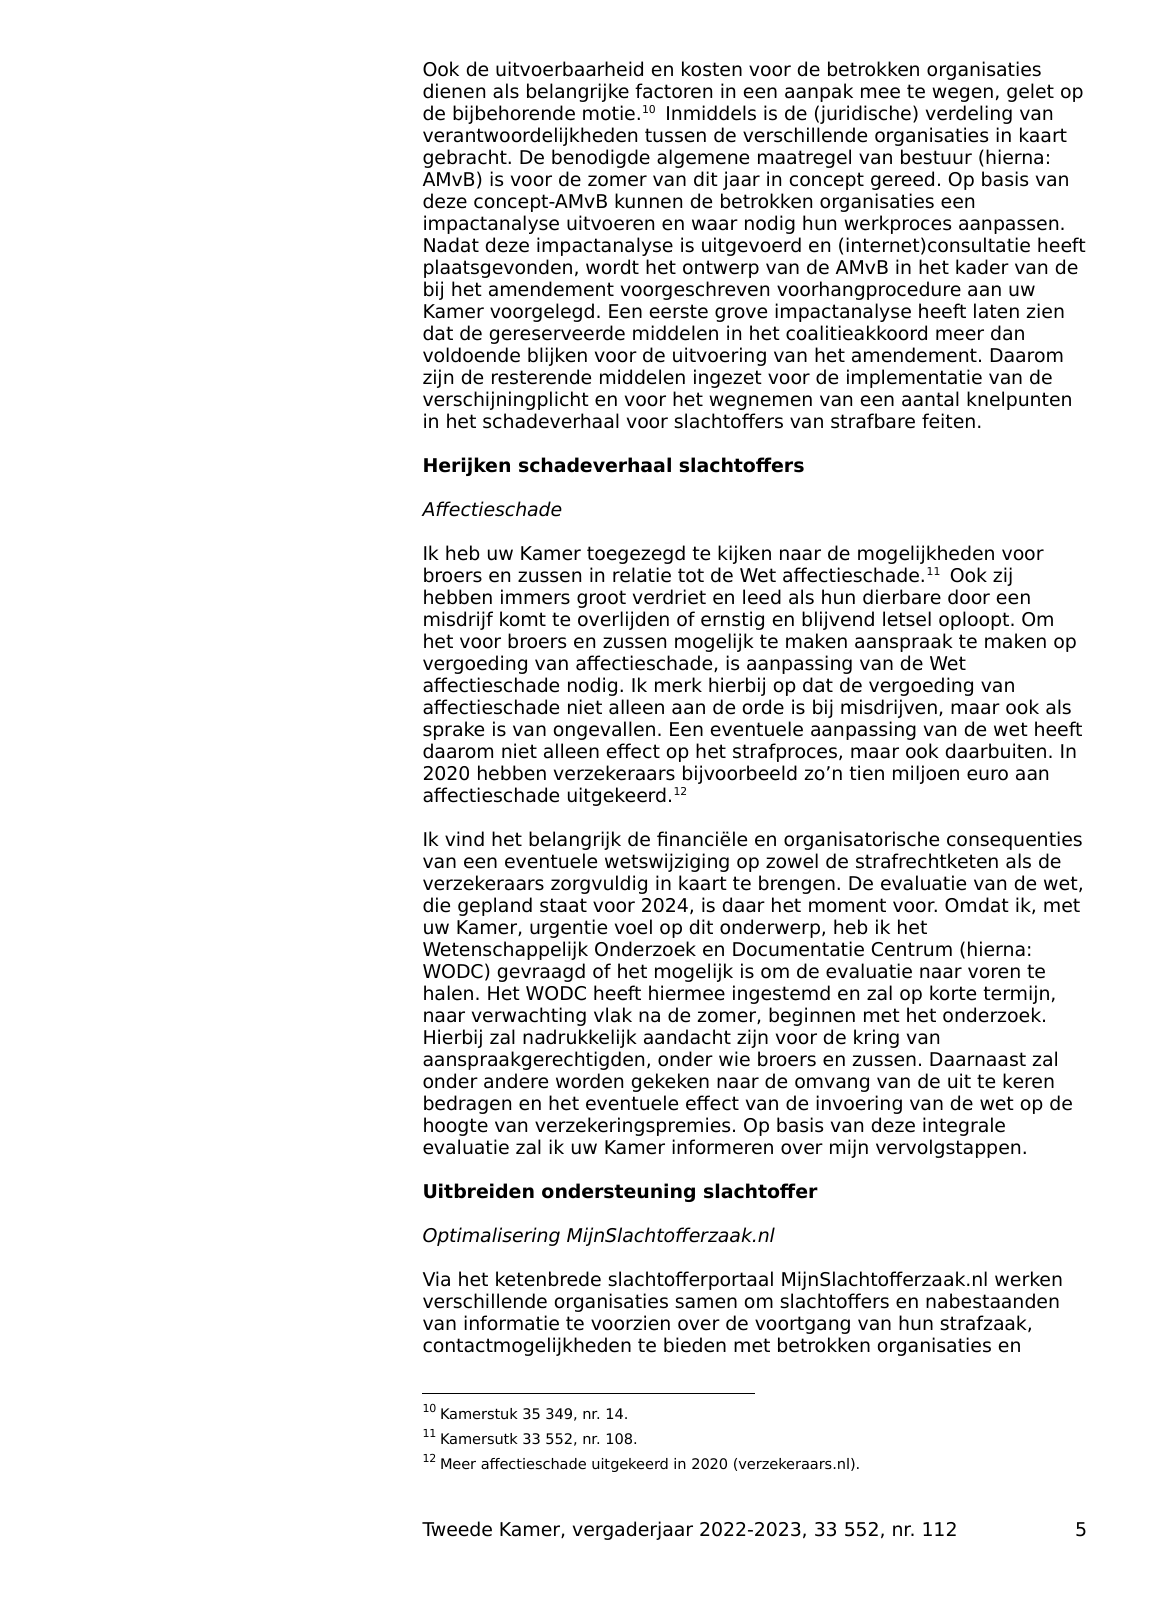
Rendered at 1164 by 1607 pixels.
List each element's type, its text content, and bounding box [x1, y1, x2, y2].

text Ook de uitvoerbaarheid en kosten voor de betrokken organisaties dienen als belangrijke factoren in een aanpak mee te wegen, gelet op de bijbehorende motie. Inmiddels is de (juridische) verdeling van verantwoordelijkheden tussen de verschillende organisaties in kaart gebracht. De benodigde algemene maatregel van bestuur (hierna: AMvB) is voor de zomer van dit jaar in concept gereed. Op basis van deze concept-AMvB kunnen de betrokken organisaties een impactanalyse uitvoeren en waar nodig hun werkproces aanpassen. Nadat deze impactanalyse is uitgevoerd en (internet)consultatie heeft plaatsgevonden, wordt het ontwerp van de AMvB in het kader van de bij het amendement voorgeschreven voorhangprocedure aan uw Kamer voorgelegd. Een eerste grove impactanalyse heeft laten zien dat de gereserveerde middelen in het coalitieakkoord meer dan voldoende blijken voor de uitvoering van het amendement. Daarom zijn de resterende middelen ingezet voor de implementatie van de verschijningplicht en voor het wegnemen van een aantal knelpunten in het schadeverhaal voor slachtoffers van strafbare feiten. [422, 59, 1087, 433]
text Kamerstuk 35 349, nr. 14. [422, 1402, 1087, 1424]
subtitle Herijken schadeverhaal slachtoffers [422, 455, 1087, 477]
subtitle Optimalisering MijnSlachtofferzaak.nl [422, 1225, 1087, 1247]
subtitle Affectieschade [422, 499, 1087, 521]
text Meer affectieschade uitgekeerd in 2020 (verzekeraars.nl). [422, 1452, 1087, 1474]
text Via het ketenbrede slachtofferportaal MijnSlachtofferzaak.nl werken verschillende organisaties samen om slachtoffers en nabestaanden van informatie te voorzien over de voortgang van hun strafzaak, contactmogelijkheden te bieden met betrokken organisaties en [422, 1269, 1087, 1357]
subtitle Uitbreiden ondersteuning slachtoffer [422, 1181, 1087, 1203]
text Ik heb uw Kamer toegezegd te kijken naar de mogelijkheden voor broers en zussen in relatie tot de Wet affectieschade. Ook zij hebben immers groot verdriet en leed als hun dierbare door een misdrijf komt te overlijden of ernstig en blijvend letsel oploopt. Om het voor broers en zussen mogelijk te maken aanspraak te maken op vergoeding van affectieschade, is aanpassing van de Wet affectieschade nodig. Ik merk hierbij op dat de vergoeding van affectieschade niet alleen aan de orde is bij misdrijven, maar ook als sprake is van ongevallen. Een eventuele aanpassing van de wet heeft daarom niet alleen effect op het strafproces, maar ook daarbuiten. In 2020 hebben verzekeraars bijvoorbeeld zo’n tien miljoen euro aan affectieschade uitgekeerd. [422, 543, 1087, 807]
text Ik vind het belangrijk de financiële en organisatorische consequenties van een eventuele wetswijziging op zowel de strafrechtketen als de verzekeraars zorgvuldig in kaart te brengen. De evaluatie van de wet, die gepland staat voor 2024, is daar het moment voor. Omdat ik, met uw Kamer, urgentie voel op dit onderwerp, heb ik het Wetenschappelijk Onderzoek en Documentatie Centrum (hierna: WODC) gevraagd of het mogelijk is om de evaluatie naar voren te halen. Het WODC heeft hiermee ingestemd en zal op korte termijn, naar verwachting vlak na de zomer, beginnen met het onderzoek. Hierbij zal nadrukkelijk aandacht zijn voor de kring van aanspraakgerechtigden, onder wie broers en zussen. Daarnaast zal onder andere worden gekeken naar de omvang van de uit te keren bedragen en het eventuele effect van de invoering van de wet op de hoogte van verzekeringspremies. Op basis van deze integrale evaluatie zal ik uw Kamer informeren over mijn vervolgstappen. [422, 829, 1087, 1159]
text Kamersutk 33 552, nr. 108. [422, 1427, 1087, 1449]
